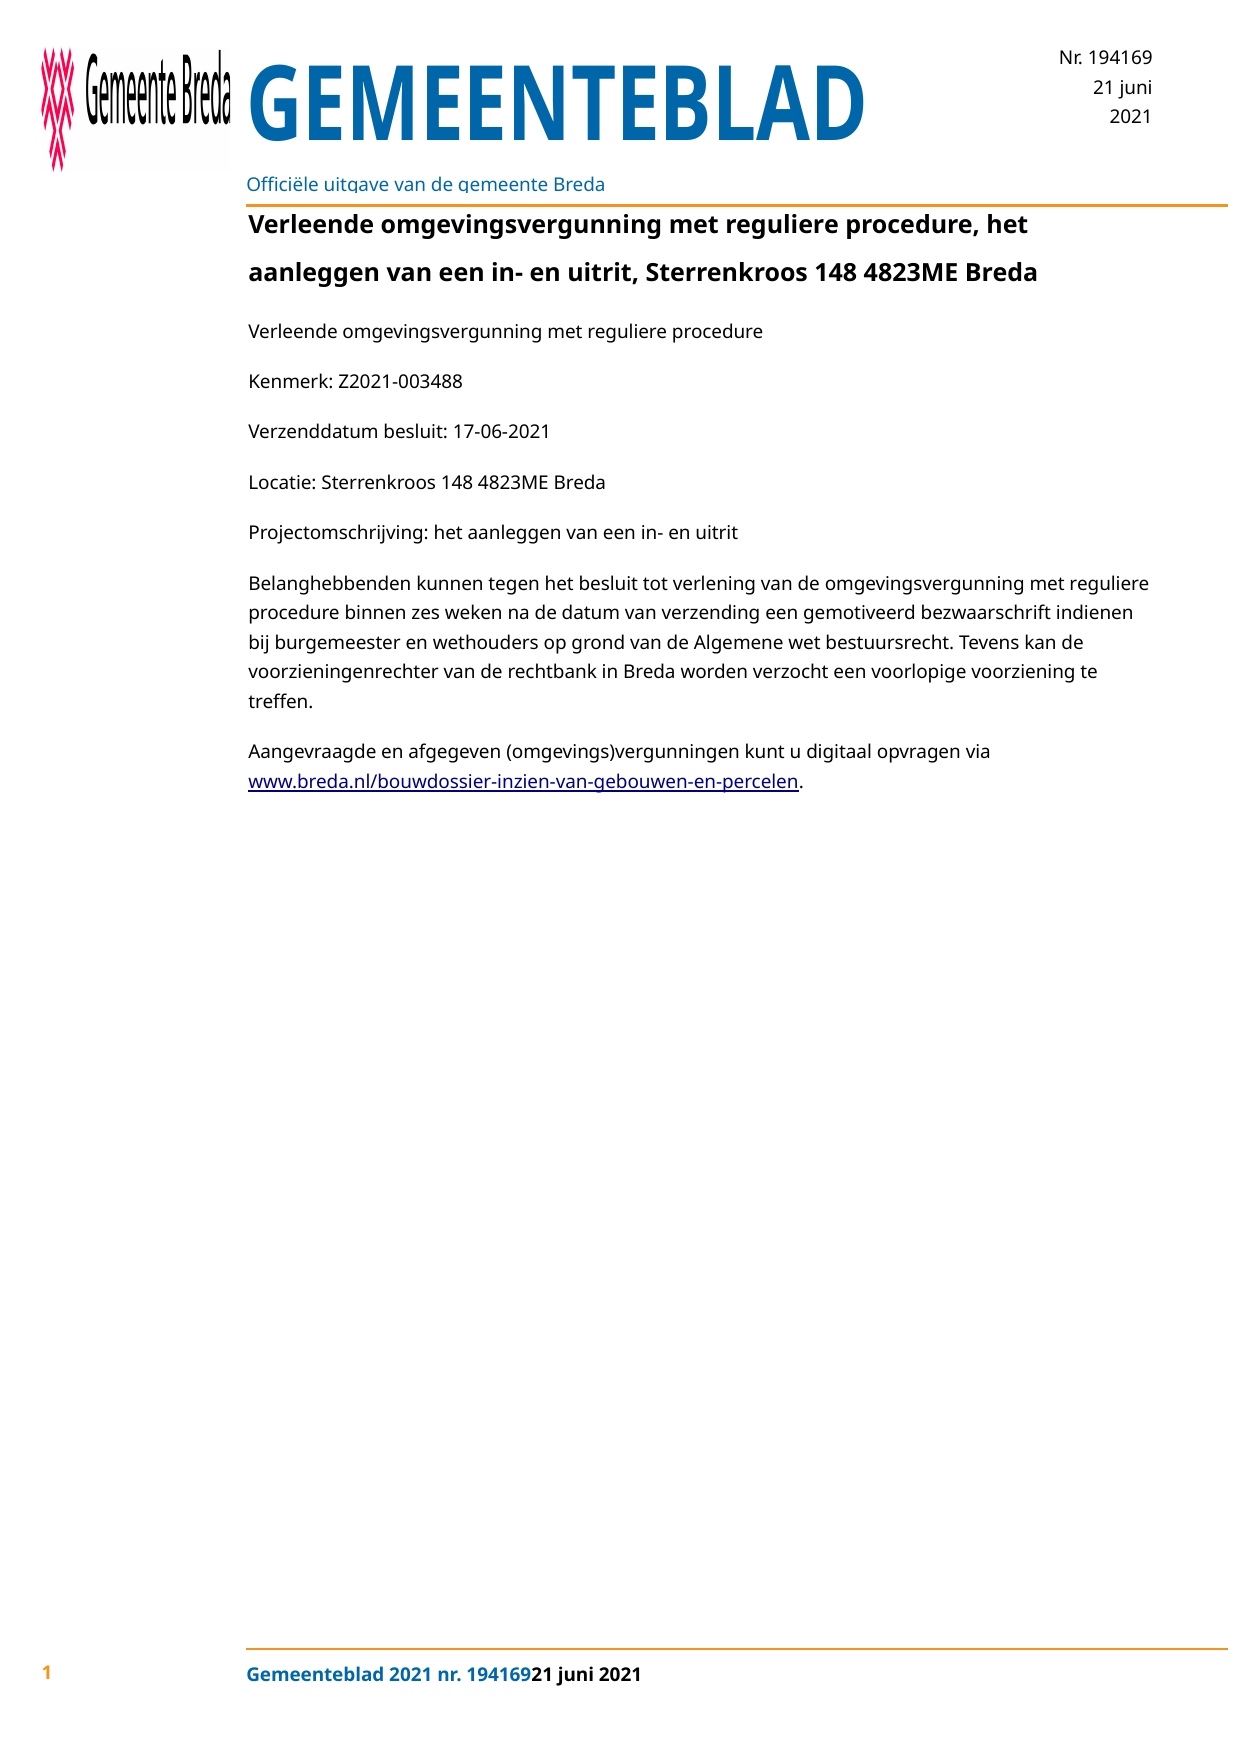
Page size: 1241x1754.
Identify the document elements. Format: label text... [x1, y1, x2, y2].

text Aangevraagde en afgegeven (omgevings)vergunningen kunt u digitaal opvragen via www.breda.nl/bouwdossier-inzien-van-gebouwen-en-percelen. [248, 739, 1152, 794]
text Verleende omgevingsvergunning met reguliere procedure [248, 318, 1152, 344]
text Projectomschrijving: het aanleggen van een in- en uitrit [248, 519, 1152, 545]
text Kenmerk: Z2021-003488 [248, 368, 1152, 394]
picture [41, 47, 231, 172]
text Locatie: Sterrenkroos 148 4823ME Breda [248, 469, 1152, 495]
text Belanghebbenden kunnen tegen het besluit tot verlening van de omgevingsvergunning met reguliere procedure binnen zes weken na de datum van verzending een gemotiveerd bezwaarschrift indienen bij burgemeester en wethouders op grond van de Algemene wet bestuursrecht. Tevens kan de voorzieningenrechter van de rechtbank in Breda worden verzocht een voorlopige voorziening te treffen. [248, 570, 1152, 714]
text Verleende omgevingsvergunning met reguliere procedure, het aanleggen van een in- en uitrit, Sterrenkroos 148 4823ME Breda [248, 207, 1152, 288]
text Verzenddatum besluit: 17-06-2021 [248, 419, 1152, 444]
